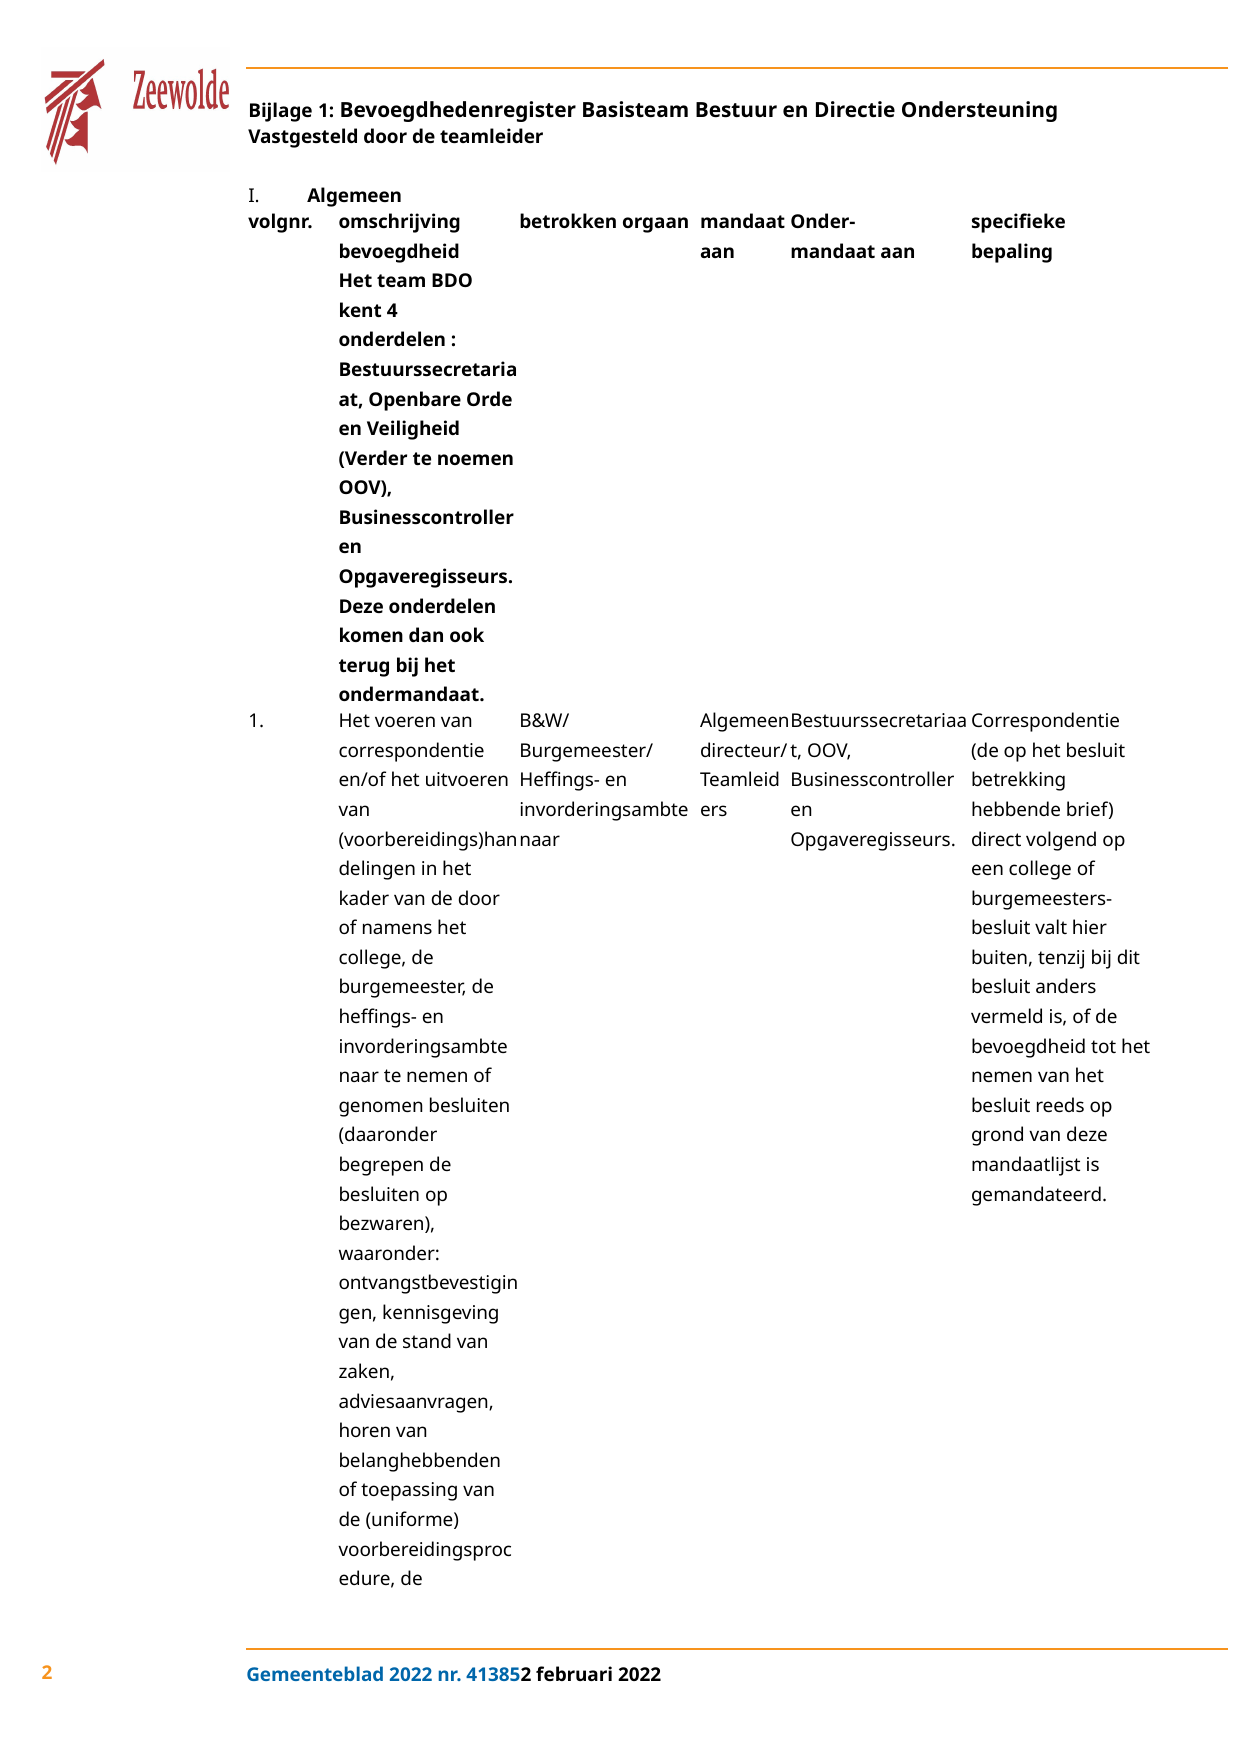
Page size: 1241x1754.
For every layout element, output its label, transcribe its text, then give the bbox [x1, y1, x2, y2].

table_cell Bestuurssecretariaat, OOV, Businesscontroller en Opgaveregisseurs. [790, 708, 971, 1591]
text Bijlage 1: Bevoegdhedenregister Basisteam Bestuur en Directie Ondersteuning [248, 95, 1152, 123]
table_cell B&W/ Burgemeester/ Heffings- en invorderingsambtenaar [519, 708, 700, 1591]
table_cell mandaat aan [700, 208, 790, 707]
text Vastgesteld door de teamleider [248, 123, 1152, 149]
picture [41, 47, 231, 172]
table_cell omschrijving bevoegdheid Het team BDO kent 4 onderdelen : Bestuurssecretariaat, Openbare Orde en Veiligheid (Verder te noemen OOV), Businesscontroller en Opgaveregisseurs. Deze onderdelen komen dan ook terug bij het ondermandaat. [338, 208, 519, 707]
table_cell Correspondentie (de op het besluit betrekking hebbende brief) direct volgend op een college of burgemeesters-besluit valt hier buiten, tenzij bij dit besluit anders vermeld is, of de bevoegdheid tot het nemen van het besluit reeds op grond van deze mandaatlijst is gemandateerd. [971, 708, 1152, 1591]
table_cell specifieke bepaling [971, 208, 1152, 707]
table_cell Algemeen directeur/ Teamleiders [700, 708, 790, 1591]
table_cell Onder- mandaat aan [790, 208, 971, 707]
table_cell betrokken orgaan [519, 208, 700, 707]
table_cell volgnr. [248, 208, 338, 707]
table_header Algemeen [248, 183, 1152, 208]
table_cell Het voeren van correspondentie en/of het uitvoeren van (voorbereidings)handelingen in het kader van de door of namens het college, de burgemeester, de heffings- en invorderingsambtenaar te nemen of genomen besluiten (daaronder begrepen de besluiten op bezwaren), waaronder: ontvangstbevestigingen, kennisgeving van de stand van zaken, adviesaanvragen, horen van belanghebbenden of toepassing van de (uniforme) voorbereidingsprocedure, de [338, 708, 519, 1591]
table_cell 1. [248, 708, 338, 1591]
